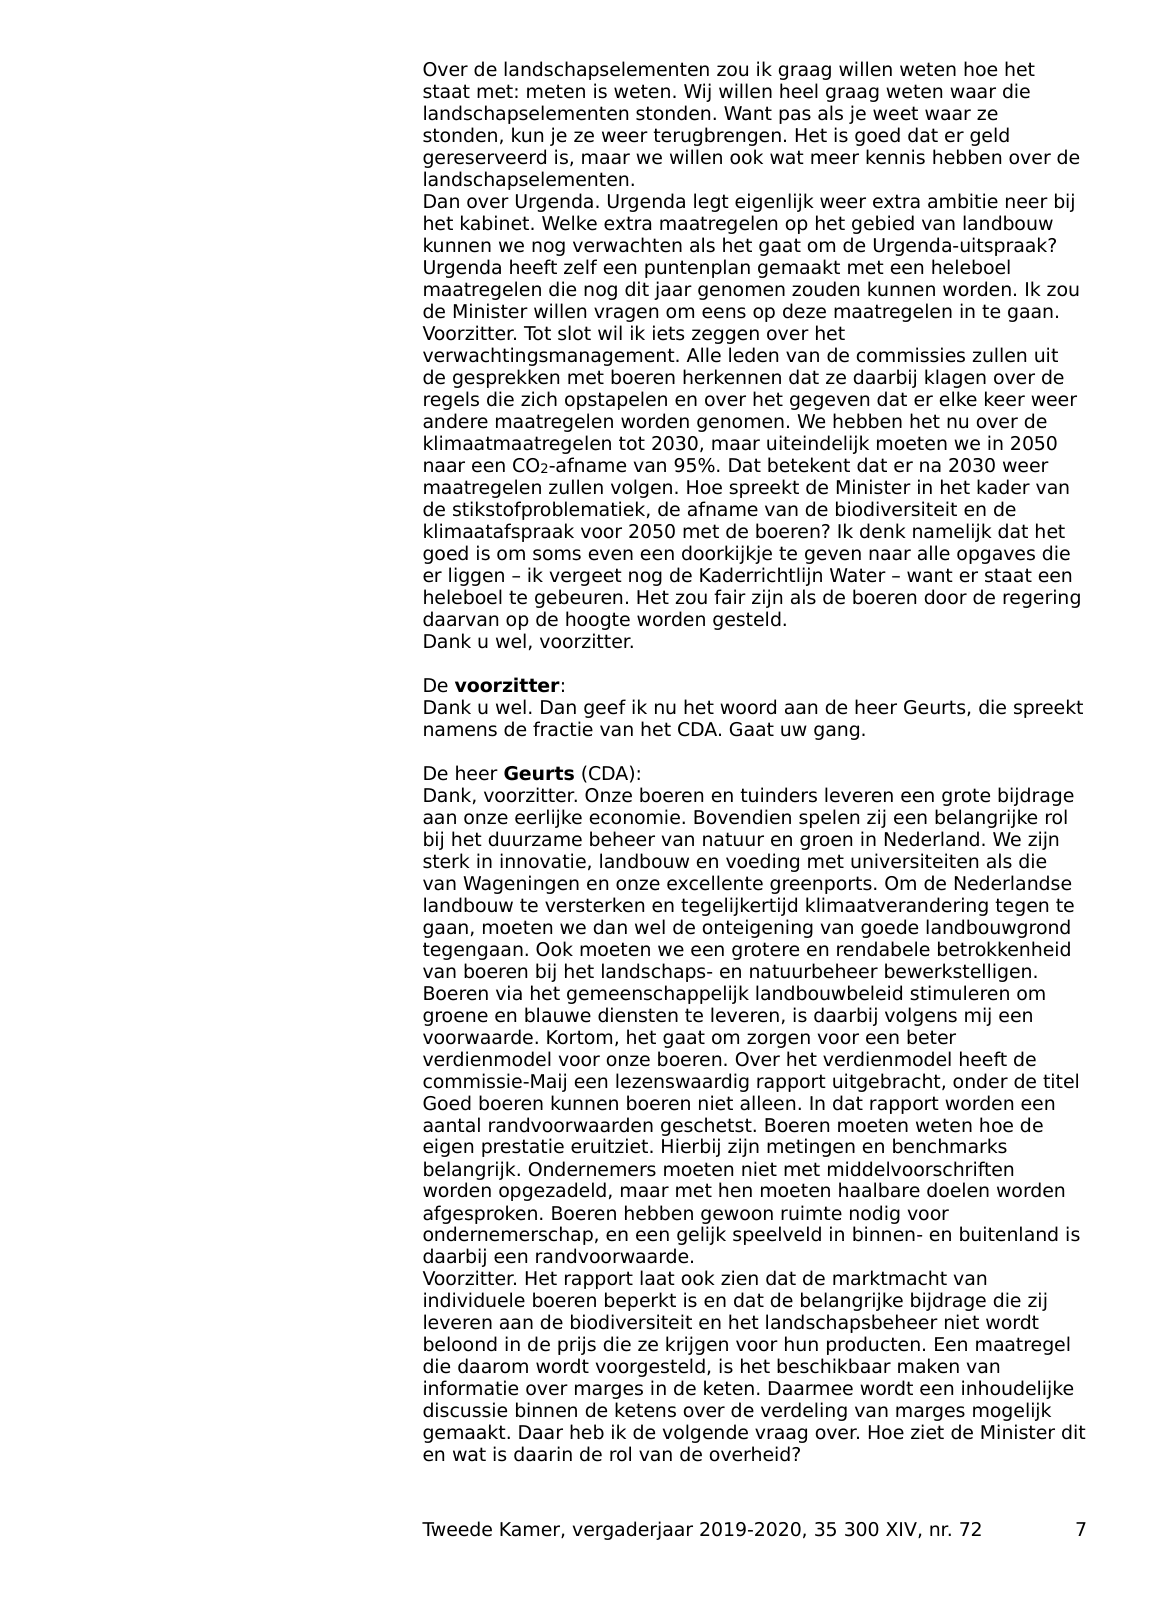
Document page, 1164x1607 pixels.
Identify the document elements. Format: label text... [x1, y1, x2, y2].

text Voorzitter. Tot slot wil ik iets zeggen over het verwachtingsmanagement. Alle leden van de commissies zullen uit de gesprekken met boeren herkennen dat ze daarbij klagen over de regels die zich opstapelen en over het gegeven dat er elke keer weer andere maatregelen worden genomen. We hebben het nu over de klimaatmaatregelen tot 2030, maar uiteindelijk moeten we in 2050 naar een CO2-afname van 95%. Dat betekent dat er na 2030 weer maatregelen zullen volgen. Hoe spreekt de Minister in het kader van de stikstofproblematiek, de afname van de biodiversiteit en de klimaatafspraak voor 2050 met de boeren? Ik denk namelijk dat het goed is om soms even een doorkijkje te geven naar alle opgaves die er liggen – ik vergeet nog de Kaderrichtlijn Water – want er staat een heleboel te gebeuren. Het zou fair zijn als de boeren door de regering daarvan op de hoogte worden gesteld. [422, 323, 1087, 631]
text Over de landschapselementen zou ik graag willen weten hoe het staat met: meten is weten. Wij willen heel graag weten waar die landschapselementen stonden. Want pas als je weet waar ze stonden, kun je ze weer terugbrengen. Het is goed dat er geld gereserveerd is, maar we willen ook wat meer kennis hebben over de landschapselementen. [422, 59, 1087, 191]
text De heer Geurts (CDA): [422, 763, 1087, 785]
text Dank, voorzitter. Onze boeren en tuinders leveren een grote bijdrage aan onze eerlijke economie. Bovendien spelen zij een belangrijke rol bij het duurzame beheer van natuur en groen in Nederland. We zijn sterk in innovatie, landbouw en voeding met universiteiten als die van Wageningen en onze excellente greenports. Om de Nederlandse landbouw te versterken en tegelijkertijd klimaatverandering tegen te gaan, moeten we dan wel de onteigening van goede landbouwgrond tegengaan. Ook moeten we een grotere en rendabele betrokkenheid van boeren bij het landschaps- en natuurbeheer bewerkstelligen. Boeren via het gemeenschappelijk landbouwbeleid stimuleren om groene en blauwe diensten te leveren, is daarbij volgens mij een voorwaarde. Kortom, het gaat om zorgen voor een beter verdienmodel voor onze boeren. Over het verdienmodel heeft de commissie-Maij een lezenswaardig rapport uitgebracht, onder de titel Goed boeren kunnen boeren niet alleen. In dat rapport worden een aantal randvoorwaarden geschetst. Boeren moeten weten hoe de eigen prestatie eruitziet. Hierbij zijn metingen en benchmarks belangrijk. Ondernemers moeten niet met middelvoorschriften worden opgezadeld, maar met hen moeten haalbare doelen worden afgesproken. Boeren hebben gewoon ruimte nodig voor ondernemerschap, en een gelijk speelveld in binnen- en buitenland is daarbij een randvoorwaarde. [422, 785, 1087, 1268]
text Dank u wel. Dan geef ik nu het woord aan de heer Geurts, die spreekt namens de fractie van het CDA. Gaat uw gang. [422, 697, 1087, 741]
text Dan over Urgenda. Urgenda legt eigenlijk weer extra ambitie neer bij het kabinet. Welke extra maatregelen op het gebied van landbouw kunnen we nog verwachten als het gaat om de Urgenda-uitspraak? Urgenda heeft zelf een puntenplan gemaakt met een heleboel maatregelen die nog dit jaar genomen zouden kunnen worden. Ik zou de Minister willen vragen om eens op deze maatregelen in te gaan. [422, 191, 1087, 323]
text Dank u wel, voorzitter. [422, 631, 1087, 652]
text Voorzitter. Het rapport laat ook zien dat de marktmacht van individuele boeren beperkt is en dat de belangrijke bijdrage die zij leveren aan de biodiversiteit en het landschapsbeheer niet wordt beloond in de prijs die ze krijgen voor hun producten. Een maatregel die daarom wordt voorgesteld, is het beschikbaar maken van informatie over marges in de keten. Daarmee wordt een inhoudelijke discussie binnen de ketens over de verdeling van marges mogelijk gemaakt. Daar heb ik de volgende vraag over. Hoe ziet de Minister dit en wat is daarin de rol van de overheid? [422, 1268, 1087, 1466]
text De voorzitter: [422, 675, 1087, 697]
